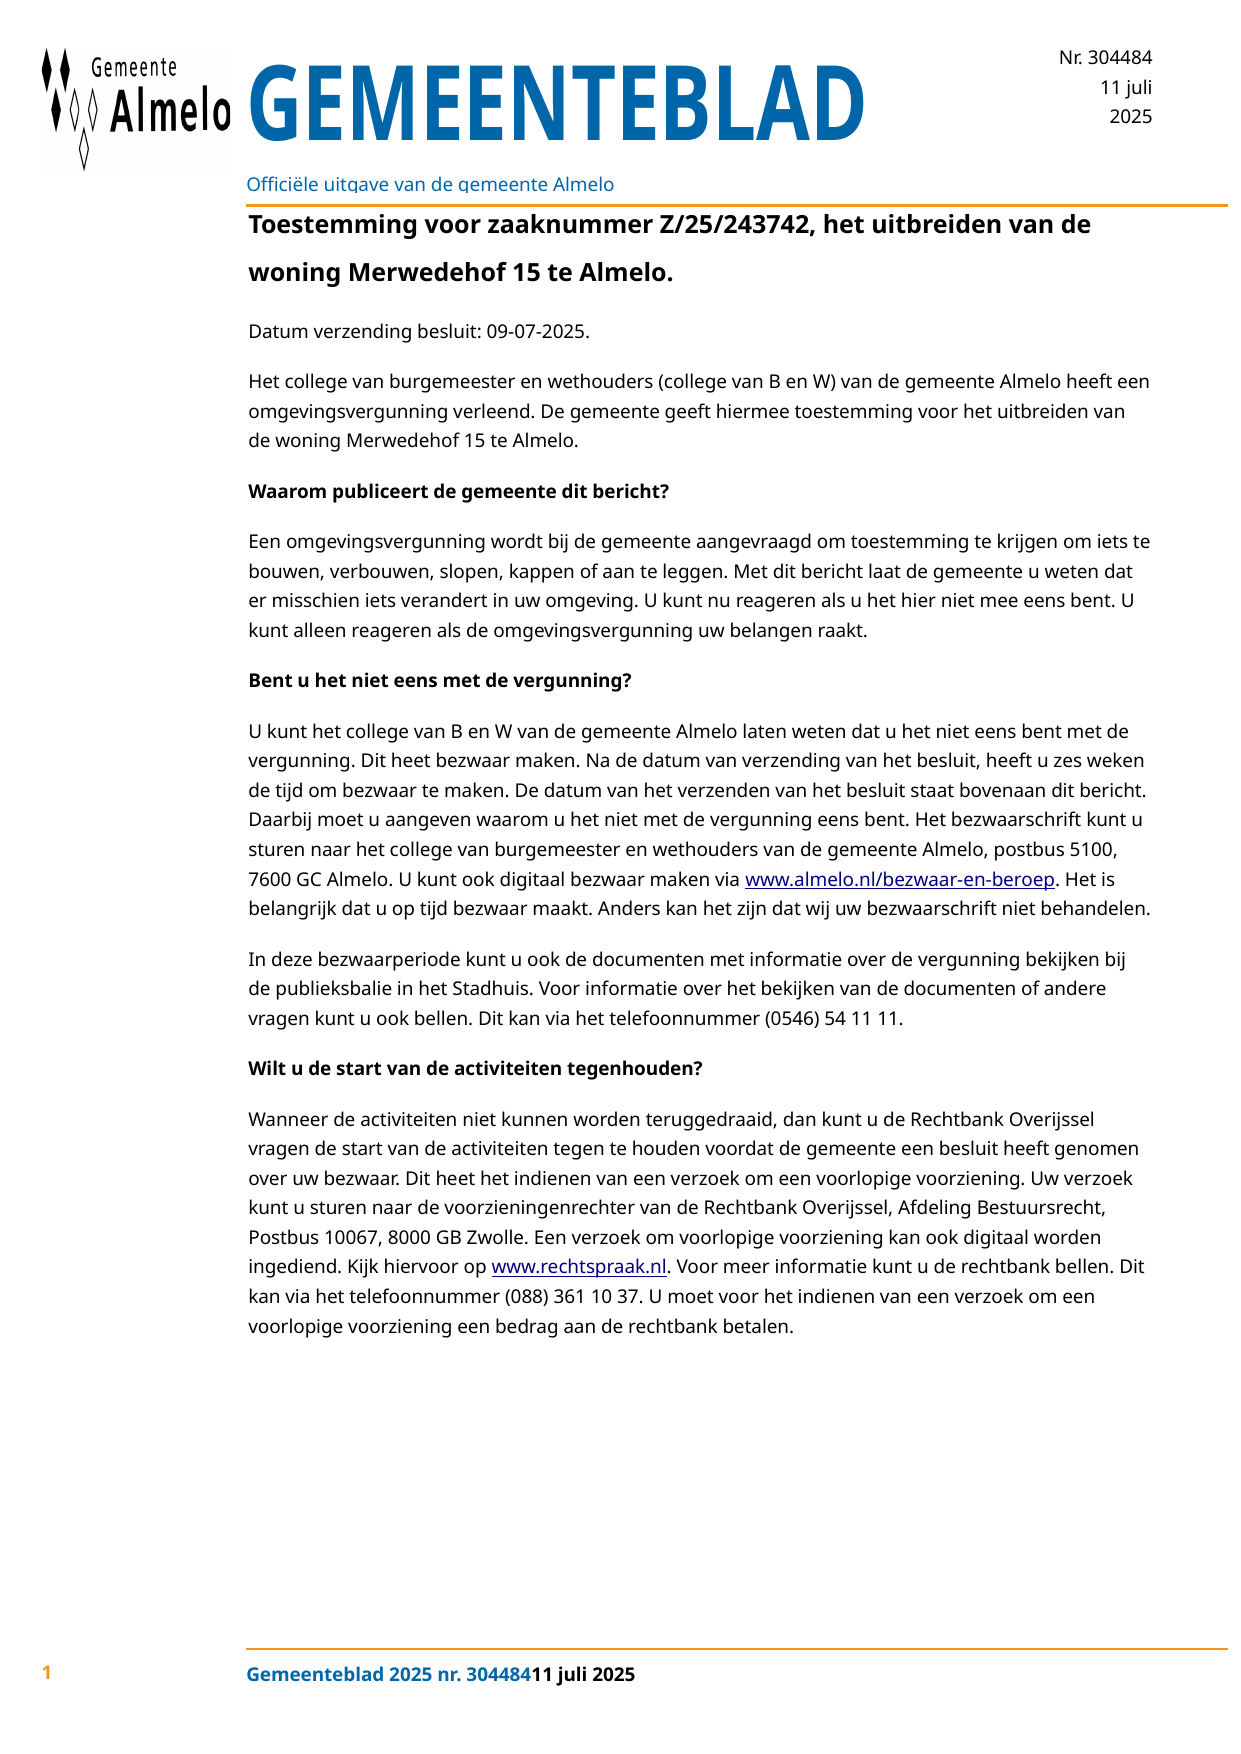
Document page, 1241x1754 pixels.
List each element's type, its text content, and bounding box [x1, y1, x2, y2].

text Bent u het niet eens met de vergunning? [248, 667, 1152, 693]
text U kunt het college van B en W van de gemeente Almelo laten weten dat u het niet eens bent met de vergunning. Dit heet bezwaar maken. Na de datum van verzending van het besluit, heeft u zes weken de tijd om bezwaar te maken. De datum van het verzenden van het besluit staat bovenaan dit bericht. Daarbij moet u aangeven waarom u het niet met de vergunning eens bent. Het bezwaarschrift kunt u sturen naar het college van burgemeester en wethouders van de gemeente Almelo, postbus 5100, 7600 GC Almelo. U kunt ook digitaal bezwaar maken via www.almelo.nl/bezwaar-en-beroep. Het is belangrijk dat u op tijd bezwaar maakt. Anders kan het zijn dat wij uw bezwaarschrift niet behandelen. [248, 718, 1152, 921]
text Het college van burgemeester en wethouders (college van B en W) van de gemeente Almelo heeft een omgevingsvergunning verleend. De gemeente geeft hiermee toestemming voor het uitbreiden van de woning Merwedehof 15 te Almelo. [248, 368, 1152, 453]
text Wilt u de start van de activiteiten tegenhouden? [248, 1055, 1152, 1081]
text Waarom publiceert de gemeente dit bericht? [248, 478, 1152, 504]
text Datum verzending besluit: 09-07-2025. [248, 318, 1152, 344]
text Toestemming voor zaaknummer Z/25/243742, het uitbreiden van de woning Merwedehof 15 te Almelo. [248, 207, 1152, 288]
text Een omgevingsvergunning wordt bij de gemeente aangevraagd om toestemming te krijgen om iets te bouwen, verbouwen, slopen, kappen of aan te leggen. Met dit bericht laat de gemeente u weten dat er misschien iets verandert in uw omgeving. U kunt nu reageren als u het hier niet mee eens bent. U kunt alleen reageren als de omgevingsvergunning uw belangen raakt. [248, 528, 1152, 643]
picture [41, 47, 231, 172]
text Wanneer de activiteiten niet kunnen worden teruggedraaid, dan kunt u de Rechtbank Overijssel vragen de start van de activiteiten tegen te houden voordat de gemeente een besluit heeft genomen over uw bezwaar. Dit heet het indienen van een verzoek om een voorlopige voorziening. Uw verzoek kunt u sturen naar de voorzieningenrechter van de Rechtbank Overijssel, Afdeling Bestuursrecht, Postbus 10067, 8000 GB Zwolle. Een verzoek om voorlopige voorziening kan ook digitaal worden ingediend. Kijk hiervoor op www.rechtspraak.nl. Voor meer informatie kunt u de rechtbank bellen. Dit kan via het telefoonnummer (088) 361 10 37. U moet voor het indienen van een verzoek om een voorlopige voorziening een bedrag aan de rechtbank betalen. [248, 1106, 1152, 1339]
text In deze bezwaarperiode kunt u ook de documenten met informatie over de vergunning bekijken bij de publieksbalie in het Stadhuis. Voor informatie over het bekijken van de documenten of andere vragen kunt u ook bellen. Dit kan via het telefoonnummer (0546) 54 11 11. [248, 946, 1152, 1031]
